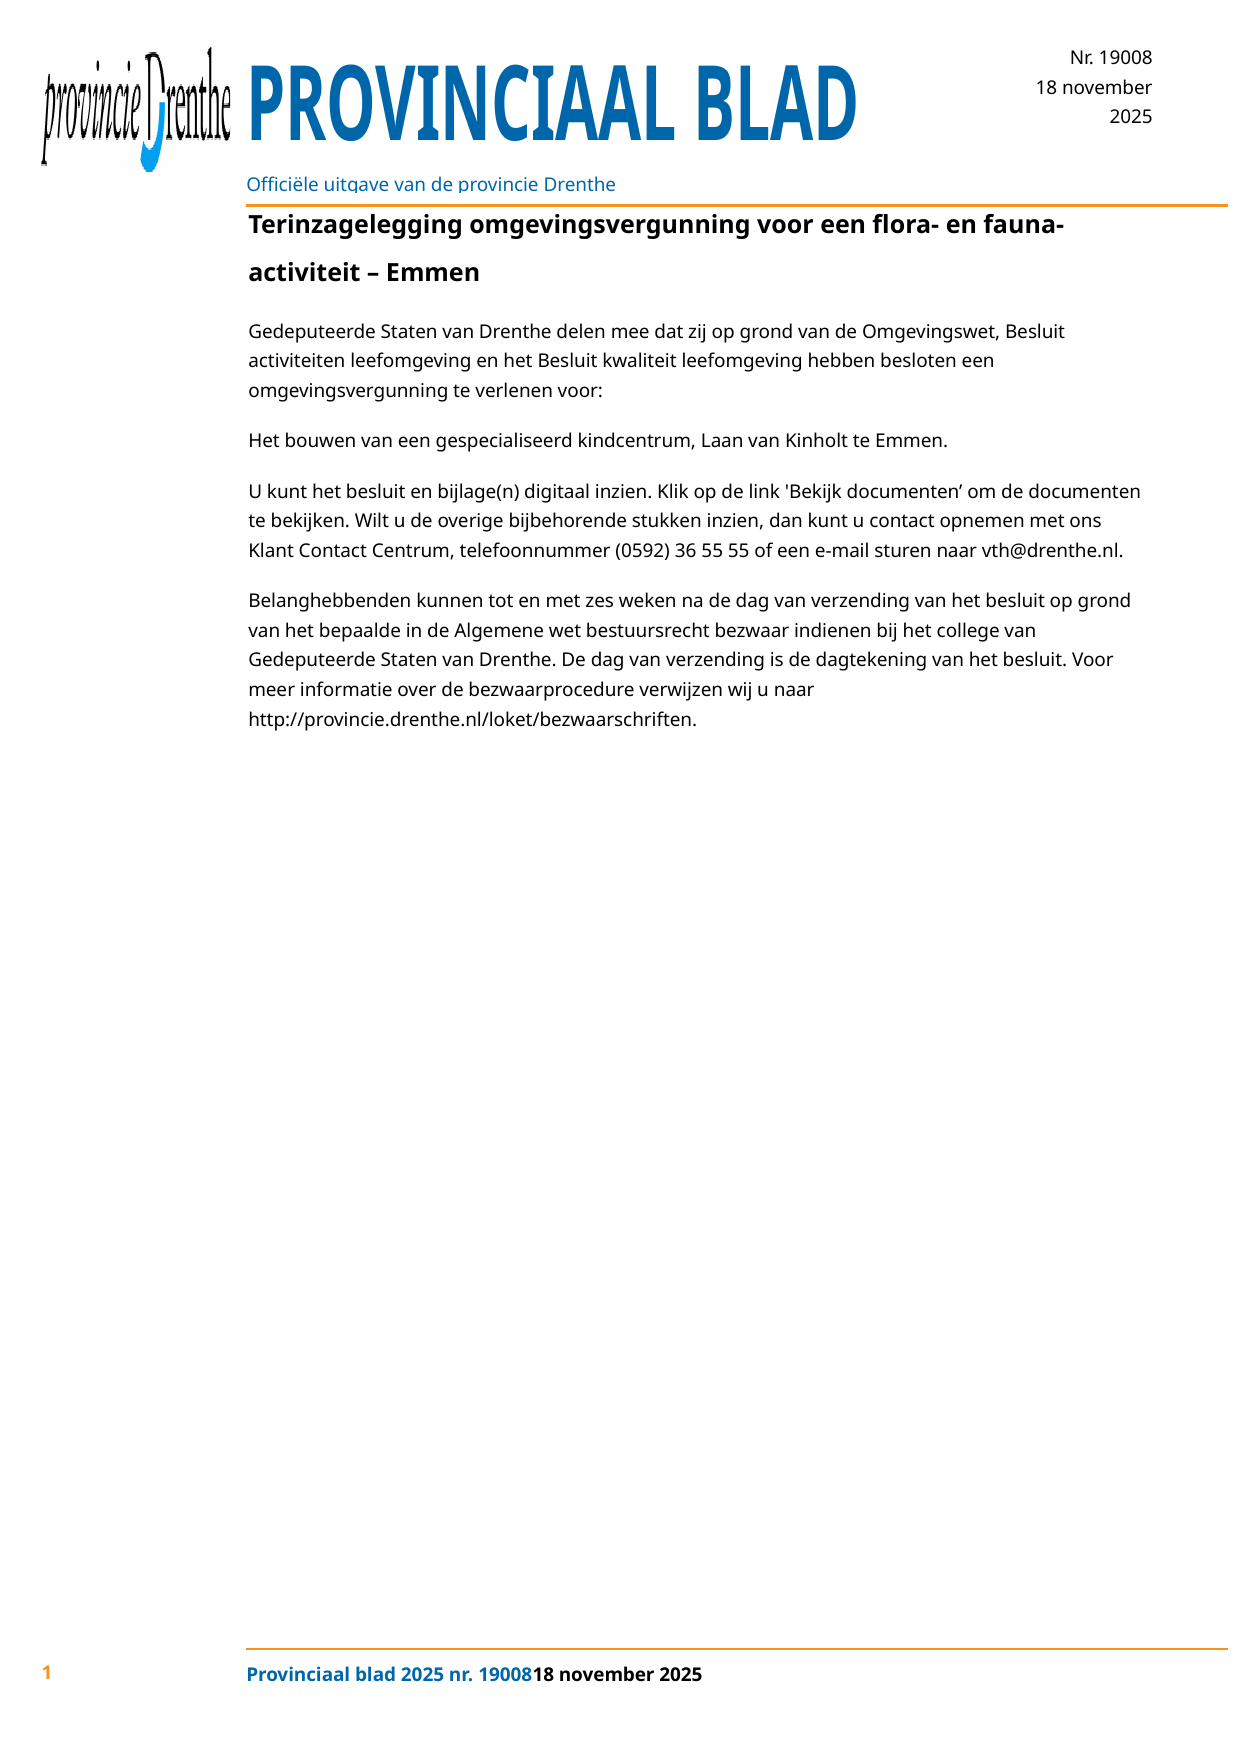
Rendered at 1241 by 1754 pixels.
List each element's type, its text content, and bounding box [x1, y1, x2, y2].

text Terinzagelegging omgevingsvergunning voor een flora- en fauna-activiteit – Emmen [248, 207, 1152, 288]
text Het bouwen van een gespecialiseerd kindcentrum, Laan van Kinholt te Emmen. [248, 427, 1152, 453]
text Belanghebbenden kunnen tot en met zes weken na de dag van verzending van het besluit op grond van het bepaalde in de Algemene wet bestuursrecht bezwaar indienen bij het college van Gedeputeerde Staten van Drenthe. De dag van verzending is de dagtekening van het besluit. Voor meer informatie over de bezwaarprocedure verwijzen wij u naar http://provincie.drenthe.nl/loket/bezwaarschriften. [248, 587, 1152, 732]
text U kunt het besluit en bijlage(n) digitaal inzien. Klik op de link 'Bekijk documenten’ om de documenten te bekijken. Wilt u de overige bijbehorende stukken inzien, dan kunt u contact opnemen met ons Klant Contact Centrum, telefoonnummer (0592) 36 55 55 of een e-mail sturen naar vth@drenthe.nl. [248, 478, 1152, 563]
picture [41, 47, 231, 172]
text Gedeputeerde Staten van Drenthe delen mee dat zij op grond van de Omgevingswet, Besluit activiteiten leefomgeving en het Besluit kwaliteit leefomgeving hebben besloten een omgevingsvergunning te verlenen voor: [248, 318, 1152, 403]
